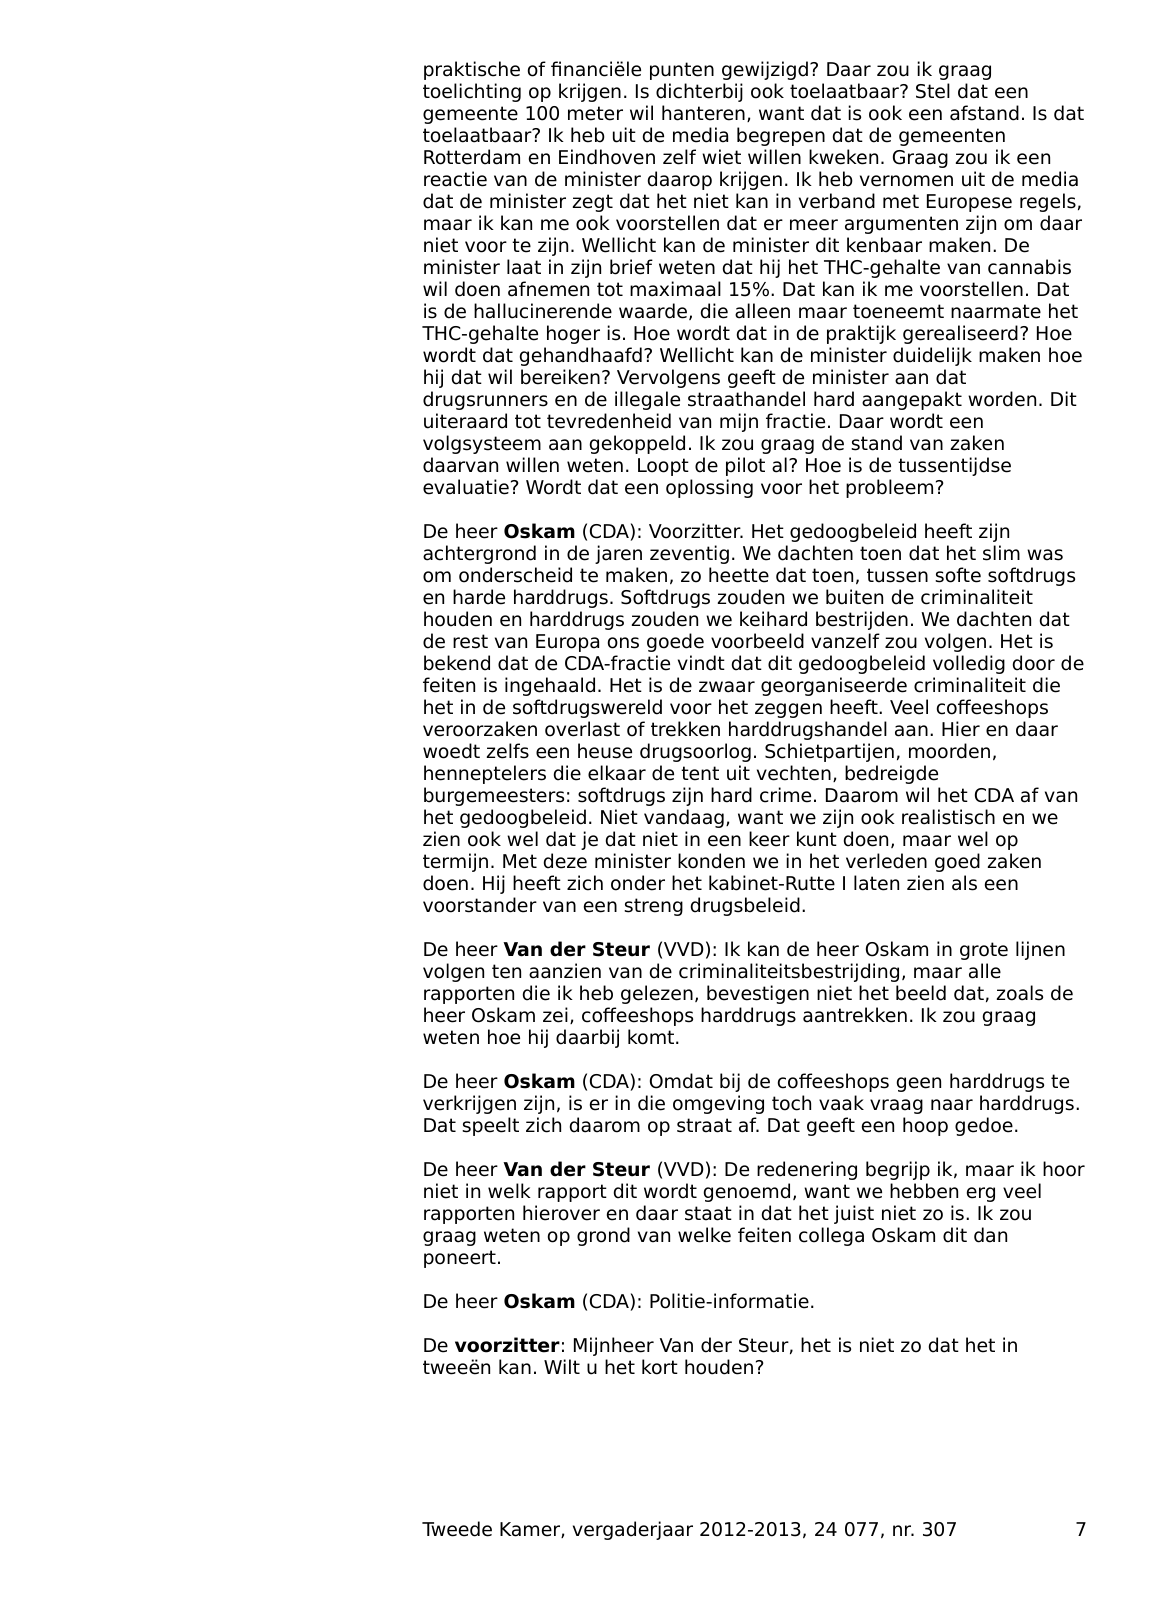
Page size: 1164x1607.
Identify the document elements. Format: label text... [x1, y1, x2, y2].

text De heer Oskam (CDA): Voorzitter. Het gedoogbeleid heeft zijn achtergrond in de jaren zeventig. We dachten toen dat het slim was om onderscheid te maken, zo heette dat toen, tussen softe softdrugs en harde harddrugs. Softdrugs zouden we buiten de criminaliteit houden en harddrugs zouden we keihard bestrijden. We dachten dat de rest van Europa ons goede voorbeeld vanzelf zou volgen. Het is bekend dat de CDA-fractie vindt dat dit gedoogbeleid volledig door de feiten is ingehaald. Het is de zwaar georganiseerde criminaliteit die het in de softdrugswereld voor het zeggen heeft. Veel coffeeshops veroorzaken overlast of trekken harddrugshandel aan. Hier en daar woedt zelfs een heuse drugsoorlog. Schietpartijen, moorden, henneptelers die elkaar de tent uit vechten, bedreigde burgemeesters: softdrugs zijn hard crime. Daarom wil het CDA af van het gedoogbeleid. Niet vandaag, want we zijn ook realistisch en we zien ook wel dat je dat niet in een keer kunt doen, maar wel op termijn. Met deze minister konden we in het verleden goed zaken doen. Hij heeft zich onder het kabinet-Rutte I laten zien als een voorstander van een streng drugsbeleid. [422, 521, 1087, 916]
text De voorzitter: Mijnheer Van der Steur, het is niet zo dat het in tweeën kan. Wilt u het kort houden? [422, 1335, 1087, 1379]
text De heer Van der Steur (VVD): Ik kan de heer Oskam in grote lijnen volgen ten aanzien van de criminaliteitsbestrijding, maar alle rapporten die ik heb gelezen, bevestigen niet het beeld dat, zoals de heer Oskam zei, coffeeshops harddrugs aantrekken. Ik zou graag weten hoe hij daarbij komt. [422, 939, 1087, 1048]
text De heer Van der Steur (VVD): De redenering begrijp ik, maar ik hoor niet in welk rapport dit wordt genoemd, want we hebben erg veel rapporten hierover en daar staat in dat het juist niet zo is. Ik zou graag weten op grond van welke feiten collega Oskam dit dan poneert. [422, 1159, 1087, 1269]
text De heer Oskam (CDA): Politie-informatie. [422, 1291, 1087, 1313]
text praktische of financiële punten gewijzigd? Daar zou ik graag toelichting op krijgen. Is dichterbij ook toelaatbaar? Stel dat een gemeente 100 meter wil hanteren, want dat is ook een afstand. Is dat toelaatbaar? Ik heb uit de media begrepen dat de gemeenten Rotterdam en Eindhoven zelf wiet willen kweken. Graag zou ik een reactie van de minister daarop krijgen. Ik heb vernomen uit de media dat de minister zegt dat het niet kan in verband met Europese regels, maar ik kan me ook voorstellen dat er meer argumenten zijn om daar niet voor te zijn. Wellicht kan de minister dit kenbaar maken. De minister laat in zijn brief weten dat hij het THC-gehalte van cannabis wil doen afnemen tot maximaal 15%. Dat kan ik me voorstellen. Dat is de hallucinerende waarde, die alleen maar toeneemt naarmate het THC-gehalte hoger is. Hoe wordt dat in de praktijk gerealiseerd? Hoe wordt dat gehandhaafd? Wellicht kan de minister duidelijk maken hoe hij dat wil bereiken? Vervolgens geeft de minister aan dat drugsrunners en de illegale straathandel hard aangepakt worden. Dit uiteraard tot tevredenheid van mijn fractie. Daar wordt een volgsysteem aan gekoppeld. Ik zou graag de stand van zaken daarvan willen weten. Loopt de pilot al? Hoe is de tussentijdse evaluatie? Wordt dat een oplossing voor het probleem? [422, 59, 1087, 499]
text De heer Oskam (CDA): Omdat bij de coffeeshops geen harddrugs te verkrijgen zijn, is er in die omgeving toch vaak vraag naar harddrugs. Dat speelt zich daarom op straat af. Dat geeft een hoop gedoe. [422, 1071, 1087, 1137]
